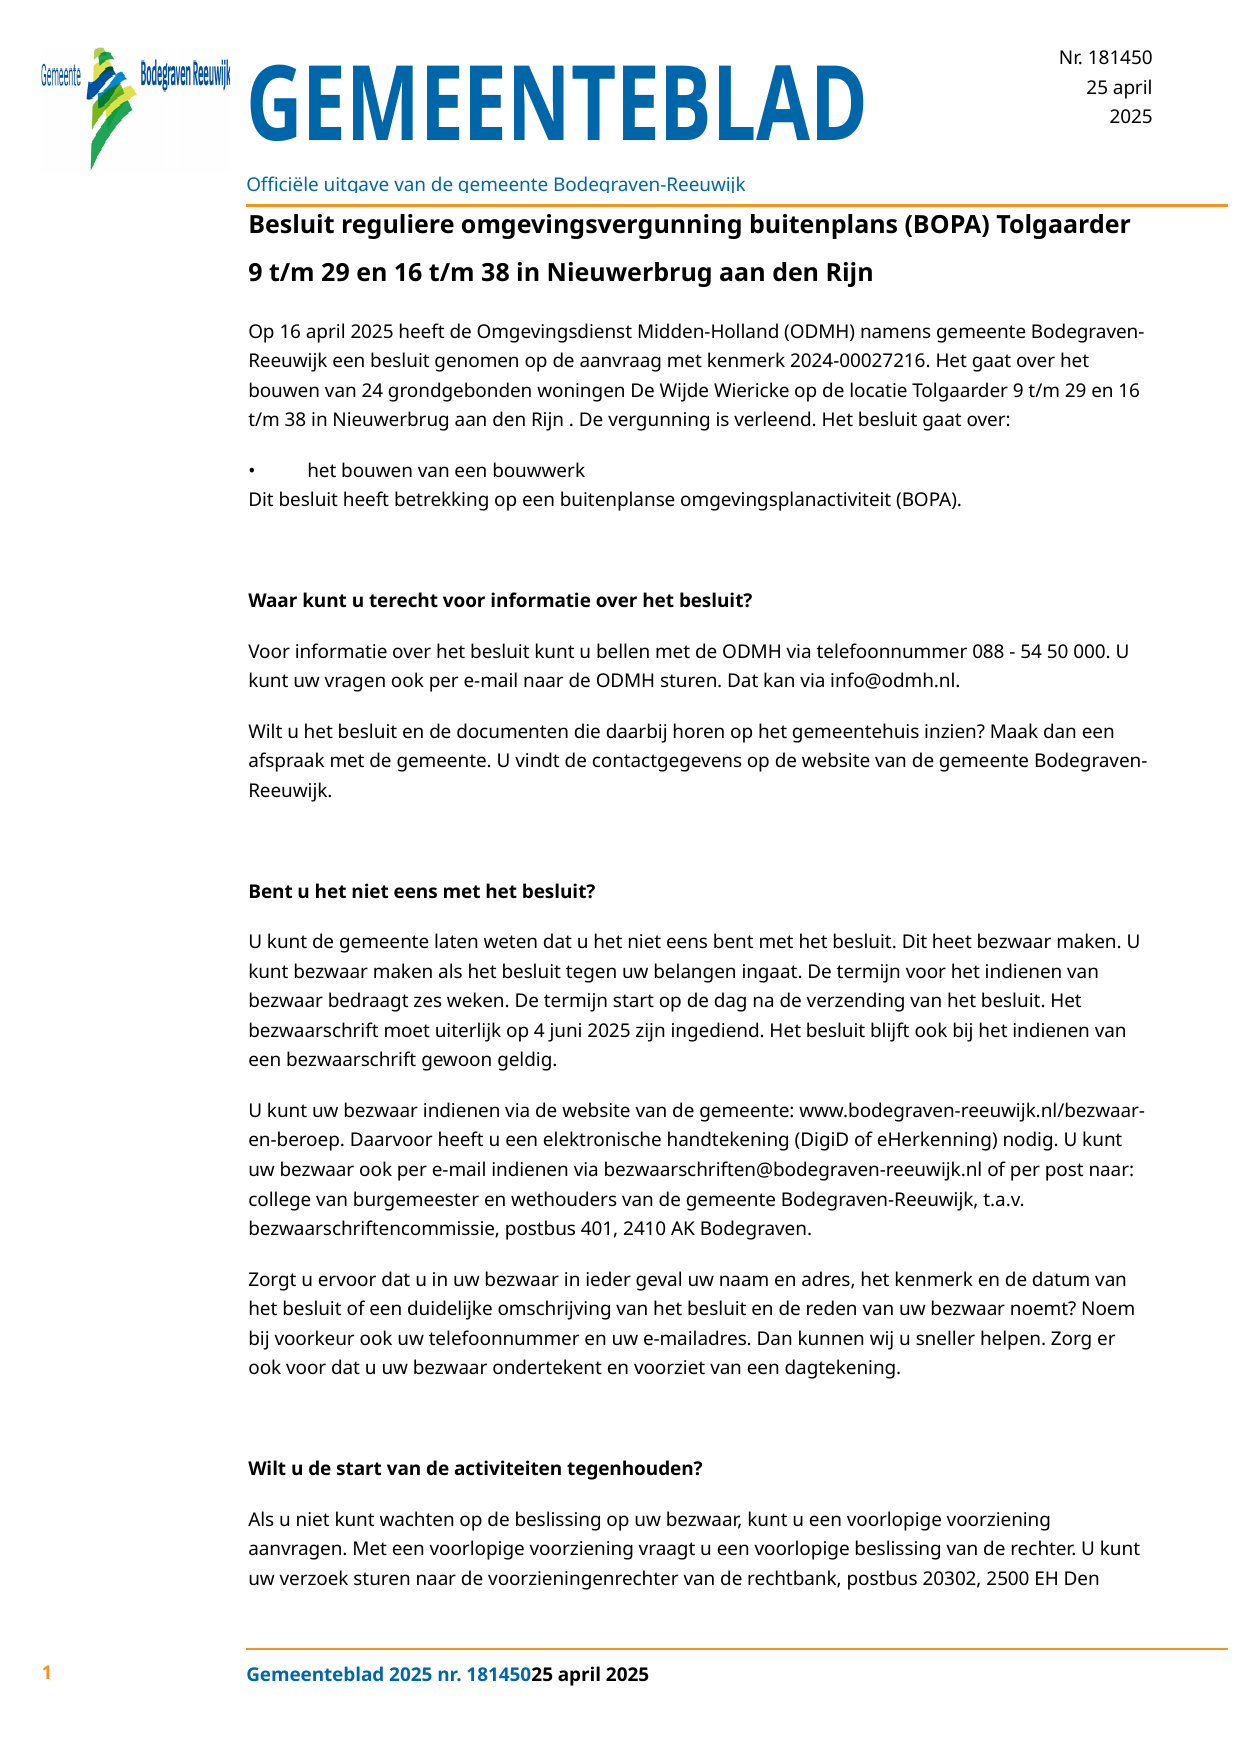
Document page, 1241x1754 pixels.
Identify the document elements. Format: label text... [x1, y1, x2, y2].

text U kunt uw bezwaar indienen via de website van de gemeente: www.bodegraven-reeuwijk.nl/bezwaar-en-beroep. Daarvoor heeft u een elektronische handtekening (DigiD of eHerkenning) nodig. U kunt uw bezwaar ook per e-mail indienen via bezwaarschriften@bodegraven-reeuwijk.nl of per post naar: college van burgemeester en wethouders van de gemeente Bodegraven-Reeuwijk, t.a.v. bezwaarschriftencommissie, postbus 401, 2410 AK Bodegraven. [248, 1097, 1152, 1241]
list het bouwen van een bouwwerk [248, 457, 1152, 483]
text Bent u het niet eens met het besluit? [248, 878, 1152, 904]
text U kunt de gemeente laten weten dat u het niet eens bent met het besluit. Dit heet bezwaar maken. U kunt bezwaar maken als het besluit tegen uw belangen ingaat. De termijn voor het indienen van bezwaar bedraagt zes weken. De termijn start op de dag na de verzending van het besluit. Het bezwaarschrift moet uiterlijk op 4 juni 2025 zijn ingediend. Het besluit blijft ook bij het indienen van een bezwaarschrift gewoon geldig. [248, 928, 1152, 1072]
text Op 16 april 2025 heeft de Omgevingsdienst Midden-Holland (ODMH) namens gemeente Bodegraven-Reeuwijk een besluit genomen op de aanvraag met kenmerk 2024-00027216. Het gaat over het bouwen van 24 grondgebonden woningen De Wijde Wiericke op de locatie Tolgaarder 9 t/m 29 en 16 t/m 38 in Nieuwerbrug aan den Rijn . De vergunning is verleend. Het besluit gaat over: [248, 318, 1152, 432]
text Wilt u de start van de activiteiten tegenhouden? [248, 1455, 1152, 1481]
text Wilt u het besluit en de documenten die daarbij horen op het gemeentehuis inzien? Maak dan een afspraak met de gemeente. U vindt de contactgegevens op de website van de gemeente Bodegraven-Reeuwijk. [248, 718, 1152, 803]
text Besluit reguliere omgevingsvergunning buitenplans (BOPA) Tolgaarder 9 t/m 29 en 16 t/m 38 in Nieuwerbrug aan den Rijn [248, 207, 1152, 288]
text Zorgt u ervoor dat u in uw bezwaar in ieder geval uw naam en adres, het kenmerk en de datum van het besluit of een duidelijke omschrijving van het besluit en de reden van uw bezwaar noemt? Noem bij voorkeur ook uw telefoonnummer en uw e-mailadres. Dan kunnen wij u sneller helpen. Zorg er ook voor dat u uw bezwaar ondertekent en voorziet van een dagtekening. [248, 1266, 1152, 1380]
text Voor informatie over het besluit kunt u bellen met de ODMH via telefoonnummer 088 - 54 50 000. U kunt uw vragen ook per e-mail naar de ODMH sturen. Dat kan via info@odmh.nl. [248, 638, 1152, 693]
text Dit besluit heeft betrekking op een buitenplanse omgevingsplanactiviteit (BOPA). [248, 487, 1152, 512]
text Waar kunt u terecht voor informatie over het besluit? [248, 587, 1152, 613]
picture [41, 47, 231, 172]
text Als u niet kunt wachten op de beslissing op uw bezwaar, kunt u een voorlopige voorziening aanvragen. Met een voorlopige voorziening vraagt u een voorlopige beslissing van de rechter. U kunt uw verzoek sturen naar de voorzieningenrechter van de rechtbank, postbus 20302, 2500 EH Den [248, 1506, 1152, 1591]
